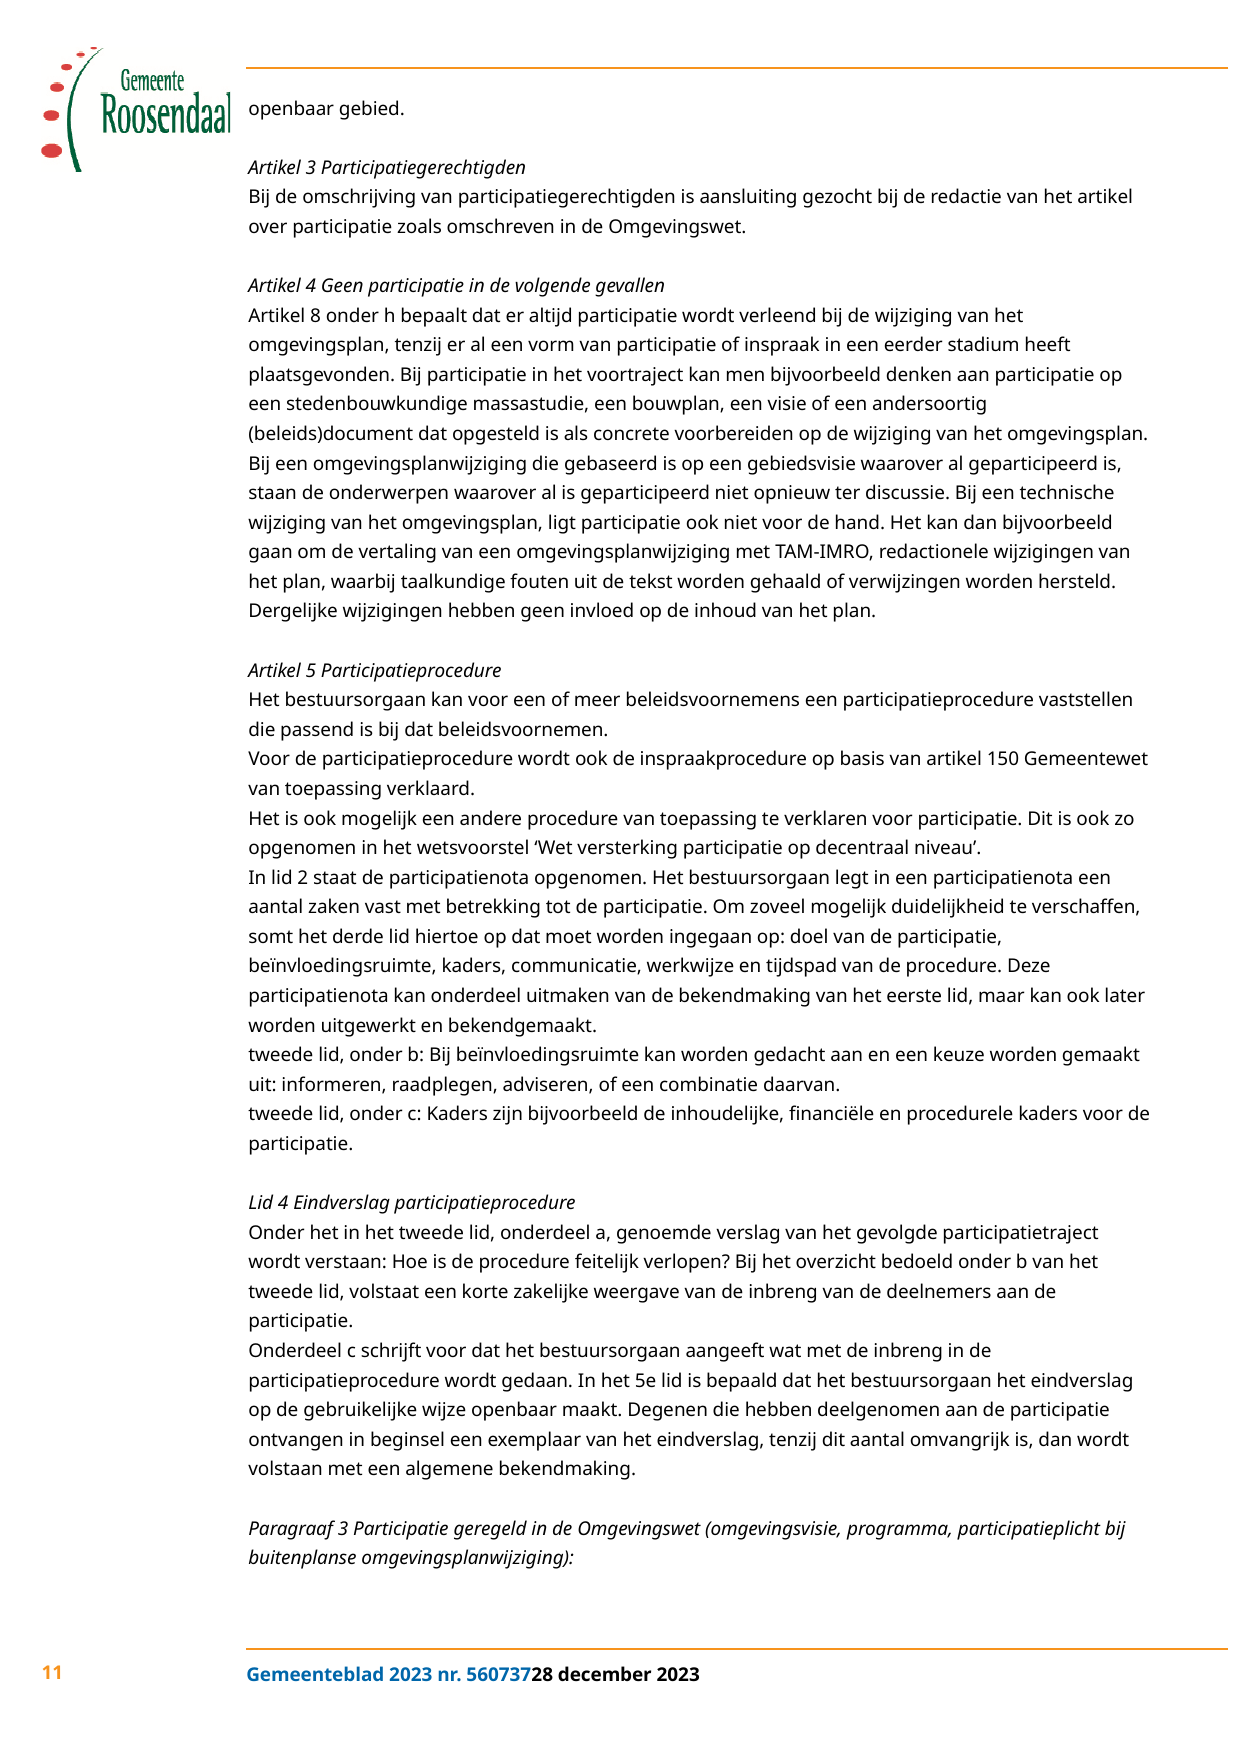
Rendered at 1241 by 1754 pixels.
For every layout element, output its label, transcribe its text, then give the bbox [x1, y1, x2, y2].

text Onder het in het tweede lid, onderdeel a, genoemde verslag van het gevolgde participatietraject wordt verstaan: Hoe is de procedure feitelijk verlopen? Bij het overzicht bedoeld onder b van het tweede lid, volstaat een korte zakelijke weergave van de inbreng van de deelnemers aan de participatie. [248, 1219, 1152, 1333]
text Artikel 8 onder h bepaalt dat er altijd participatie wordt verleend bij de wijziging van het [248, 302, 1152, 328]
text plaatsgevonden. Bij participatie in het voortraject kan men bijvoorbeeld denken aan participatie op een stedenbouwkundige massastudie, een bouwplan, een visie of een andersoortig (beleids)document dat opgesteld is als concrete voorbereiden op de wijziging van het omgevingsplan. Bij een omgevingsplanwijziging die gebaseerd is op een gebiedsvisie waarover al geparticipeerd is, staan de onderwerpen waarover al is geparticipeerd niet opnieuw ter discussie. Bij een technische wijziging van het omgevingsplan, ligt participatie ook niet voor de hand. Het kan dan bijvoorbeeld gaan om de vertaling van een omgevingsplanwijziging met TAM-IMRO, redactionele wijzigingen van het plan, waarbij taalkundige fouten uit de tekst worden gehaald of verwijzingen worden hersteld. Dergelijke wijzigingen hebben geen invloed op de inhoud van het plan. [248, 361, 1152, 623]
text omgevingsplan, tenzij er al een vorm van participatie of inspraak in een eerder stadium heeft [248, 331, 1152, 357]
text openbaar gebied. [248, 95, 1152, 121]
text Het is ook mogelijk een andere procedure van toepassing te verklaren voor participatie. Dit is ook zo opgenomen in het wetsvoorstel ‘Wet versterking participatie op decentraal niveau’. [248, 805, 1152, 860]
text Bij de omschrijving van participatiegerechtigden is aansluiting gezocht bij de redactie van het artikel over participatie zoals omschreven in de Omgevingswet. [248, 183, 1152, 239]
text tweede lid, onder c: Kaders zijn bijvoorbeeld de inhoudelijke, financiële en procedurele kaders voor de participatie. [248, 1101, 1152, 1156]
text Onderdeel c schrijft voor dat het bestuursorgaan aangeeft wat met de inbreng in de participatieprocedure wordt gedaan. In het 5e lid is bepaald dat het bestuursorgaan het eindverslag op de gebruikelijke wijze openbaar maakt. Degenen die hebben deelgenomen aan de participatie ontvangen in beginsel een exemplaar van het eindverslag, tenzij dit aantal omvangrijk is, dan wordt volstaan met een algemene bekendmaking. [248, 1337, 1152, 1481]
text Paragraaf 3 Participatie geregeld in de Omgevingswet (omgevingsvisie, programma, participatieplicht bij buitenplanse omgevingsplanwijziging): [248, 1515, 1152, 1570]
text Het bestuursorgaan kan voor een of meer beleidsvoornemens een participatieprocedure vaststellen die passend is bij dat beleidsvoornemen. [248, 686, 1152, 742]
text Artikel 5 Participatieprocedure [248, 657, 1152, 683]
text Lid 4 Eindverslag participatieprocedure [248, 1189, 1152, 1215]
text Voor de participatieprocedure wordt ook de inspraakprocedure op basis van artikel 150 Gemeentewet van toepassing verklaard. [248, 746, 1152, 801]
text tweede lid, onder b: Bij beïnvloedingsruimte kan worden gedacht aan en een keuze worden gemaakt uit: informeren, raadplegen, adviseren, of een combinatie daarvan. [248, 1041, 1152, 1097]
text In lid 2 staat de participatienota opgenomen. Het bestuursorgaan legt in een participatienota een aantal zaken vast met betrekking tot de participatie. Om zoveel mogelijk duidelijkheid te verschaffen, somt het derde lid hiertoe op dat moet worden ingegaan op: doel van de participatie, beïnvloedingsruimte, kaders, communicatie, werkwijze en tijdspad van de procedure. Deze participatienota kan onderdeel uitmaken van de bekendmaking van het eerste lid, maar kan ook later worden uitgewerkt en bekendgemaakt. [248, 864, 1152, 1038]
text Artikel 3 Participatiegerechtigden [248, 154, 1152, 180]
picture [41, 47, 231, 172]
text Artikel 4 Geen participatie in de volgende gevallen [248, 272, 1152, 298]
